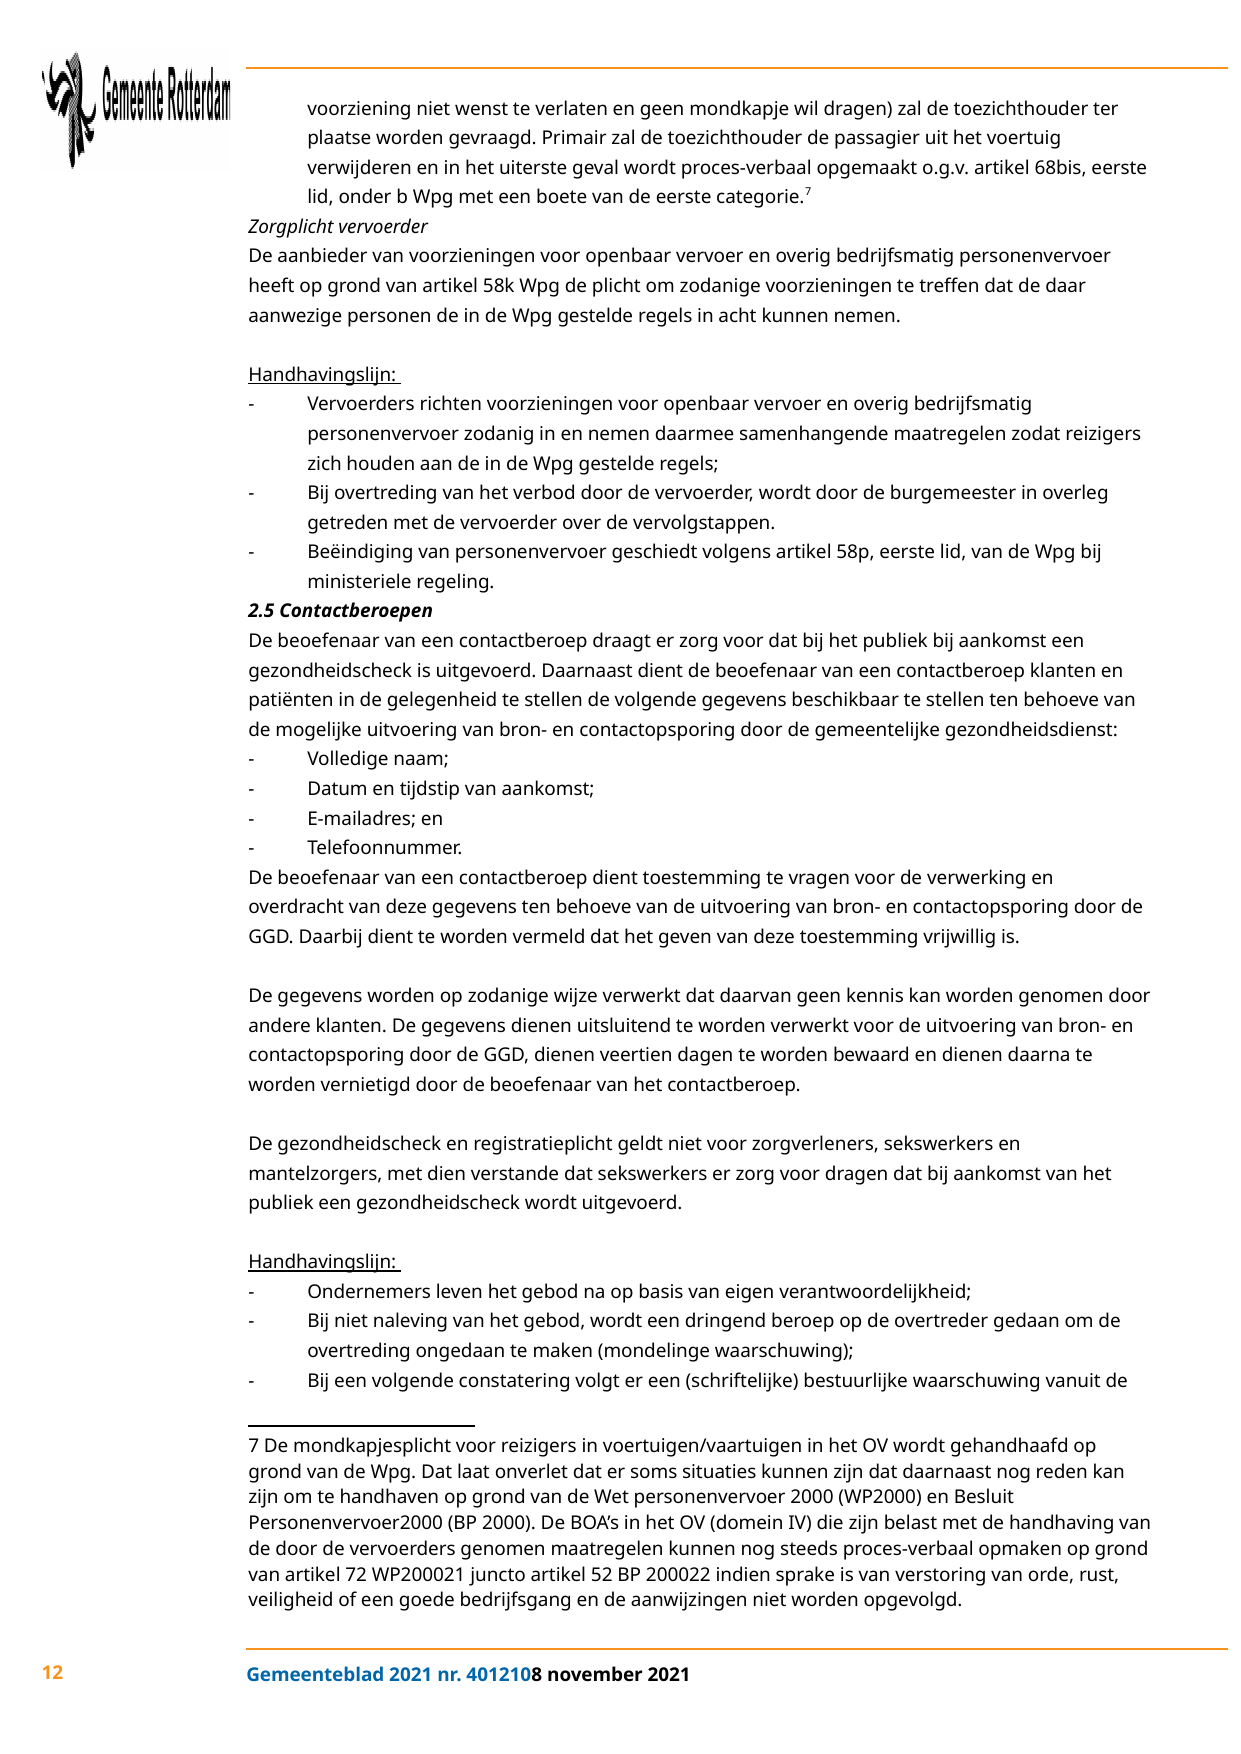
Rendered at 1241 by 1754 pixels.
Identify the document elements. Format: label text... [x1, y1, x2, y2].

text Handhavingslijn: [248, 1248, 1152, 1274]
list De mondkapjesplicht voor reizigers in voertuigen/vaartuigen in het OV wordt gehandhaafd op grond van de Wpg. Dat laat onverlet dat er soms situaties kunnen zijn dat daarnaast nog reden kan zijn om te handhaven op grond van de Wet personenvervoer 2000 (WP2000) en Besluit Personenvervoer2000 (BP 2000). De BOA’s in het OV (domein IV) die zijn belast met de handhaving van de door de vervoerders genomen maatregelen kunnen nog steeds proces-verbaal opmaken op grond van artikel 72 WP200021 juncto artikel 52 BP 200022 indien sprake is van verstoring van orde, rust, veiligheid of een goede bedrijfsgang en de aanwijzingen niet worden opgevolgd. [248, 1432, 1152, 1612]
text De beoefenaar van een contactberoep dient toestemming te vragen voor de verwerking en overdracht van deze gegevens ten behoeve van de uitvoering van bron- en contactopsporing door de GGD. Daarbij dient te worden vermeld dat het geven van deze toestemming vrijwillig is. [248, 864, 1152, 949]
text De aanbieder van voorzieningen voor openbaar vervoer en overig bedrijfsmatig personenvervoer heeft op grond van artikel 58k Wpg de plicht om zodanige voorzieningen te treffen dat de daar aanwezige personen de in de Wpg gestelde regels in acht kunnen nemen. [248, 243, 1152, 328]
list Vervoerders richten voorzieningen voor openbaar vervoer en overig bedrijfsmatig personenvervoer zodanig in en nemen daarmee samenhangende maatregelen zodat reizigers zich houden aan de in de Wpg gestelde regels; [248, 391, 1152, 476]
text De beoefenaar van een contactberoep draagt er zorg voor dat bij het publiek bij aankomst een gezondheidscheck is uitgevoerd. Daarnaast dient de beoefenaar van een contactberoep klanten en patiënten in de gelegenheid te stellen de volgende gegevens beschikbaar te stellen ten behoeve van de mogelijke uitvoering van bron- en contactopsporing door de gemeentelijke gezondheidsdienst: [248, 627, 1152, 742]
list voorziening niet wenst te verlaten en geen mondkapje wil dragen) zal de toezichthouder ter plaatse worden gevraagd. Primair zal de toezichthouder de passagier uit het voertuig verwijderen en in het uiterste geval wordt proces-verbaal opgemaakt o.g.v. artikel 68bis, eerste lid, onder b Wpg met een boete van de eerste categorie. [248, 95, 1152, 209]
text Zorgplicht vervoerder [248, 213, 1152, 239]
text De gegevens worden op zodanige wijze verwerkt dat daarvan geen kennis kan worden genomen door andere klanten. De gegevens dienen uitsluitend te worden verwerkt voor de uitvoering van bron- en contactopsporing door de GGD, dienen veertien dagen te worden bewaard en dienen daarna te worden vernietigd door de beoefenaar van het contactberoep. [248, 982, 1152, 1097]
list Beëindiging van personenvervoer geschiedt volgens artikel 58p, eerste lid, van de Wpg bij ministeriele regeling. [248, 538, 1152, 594]
list Bij niet naleving van het gebod, wordt een dringend beroep op de overtreder gedaan om de overtreding ongedaan te maken (mondelinge waarschuwing); [248, 1308, 1152, 1363]
list Bij overtreding van het verbod door de vervoerder, wordt door de burgemeester in overleg getreden met de vervoerder over de vervolgstappen. [248, 479, 1152, 535]
list Bij een volgende constatering volgt er een (schriftelijke) bestuurlijke waarschuwing vanuit de [248, 1367, 1152, 1393]
list Datum en tijdstip van aankomst; [248, 775, 1152, 801]
text Handhavingslijn: [248, 361, 1152, 387]
text De gezondheidscheck en registratieplicht geldt niet voor zorgverleners, sekswerkers en mantelzorgers, met dien verstande dat sekswerkers er zorg voor dragen dat bij aankomst van het publiek een gezondheidscheck wordt uitgevoerd. [248, 1130, 1152, 1215]
list E-mailadres; en [248, 805, 1152, 831]
list Volledige naam; [248, 746, 1152, 771]
picture [41, 47, 231, 172]
list Ondernemers leven het gebod na op basis van eigen verantwoordelijkheid; [248, 1278, 1152, 1304]
list Telefoonnummer. [248, 834, 1152, 860]
text 2.5 Contactberoepen [248, 598, 1152, 623]
